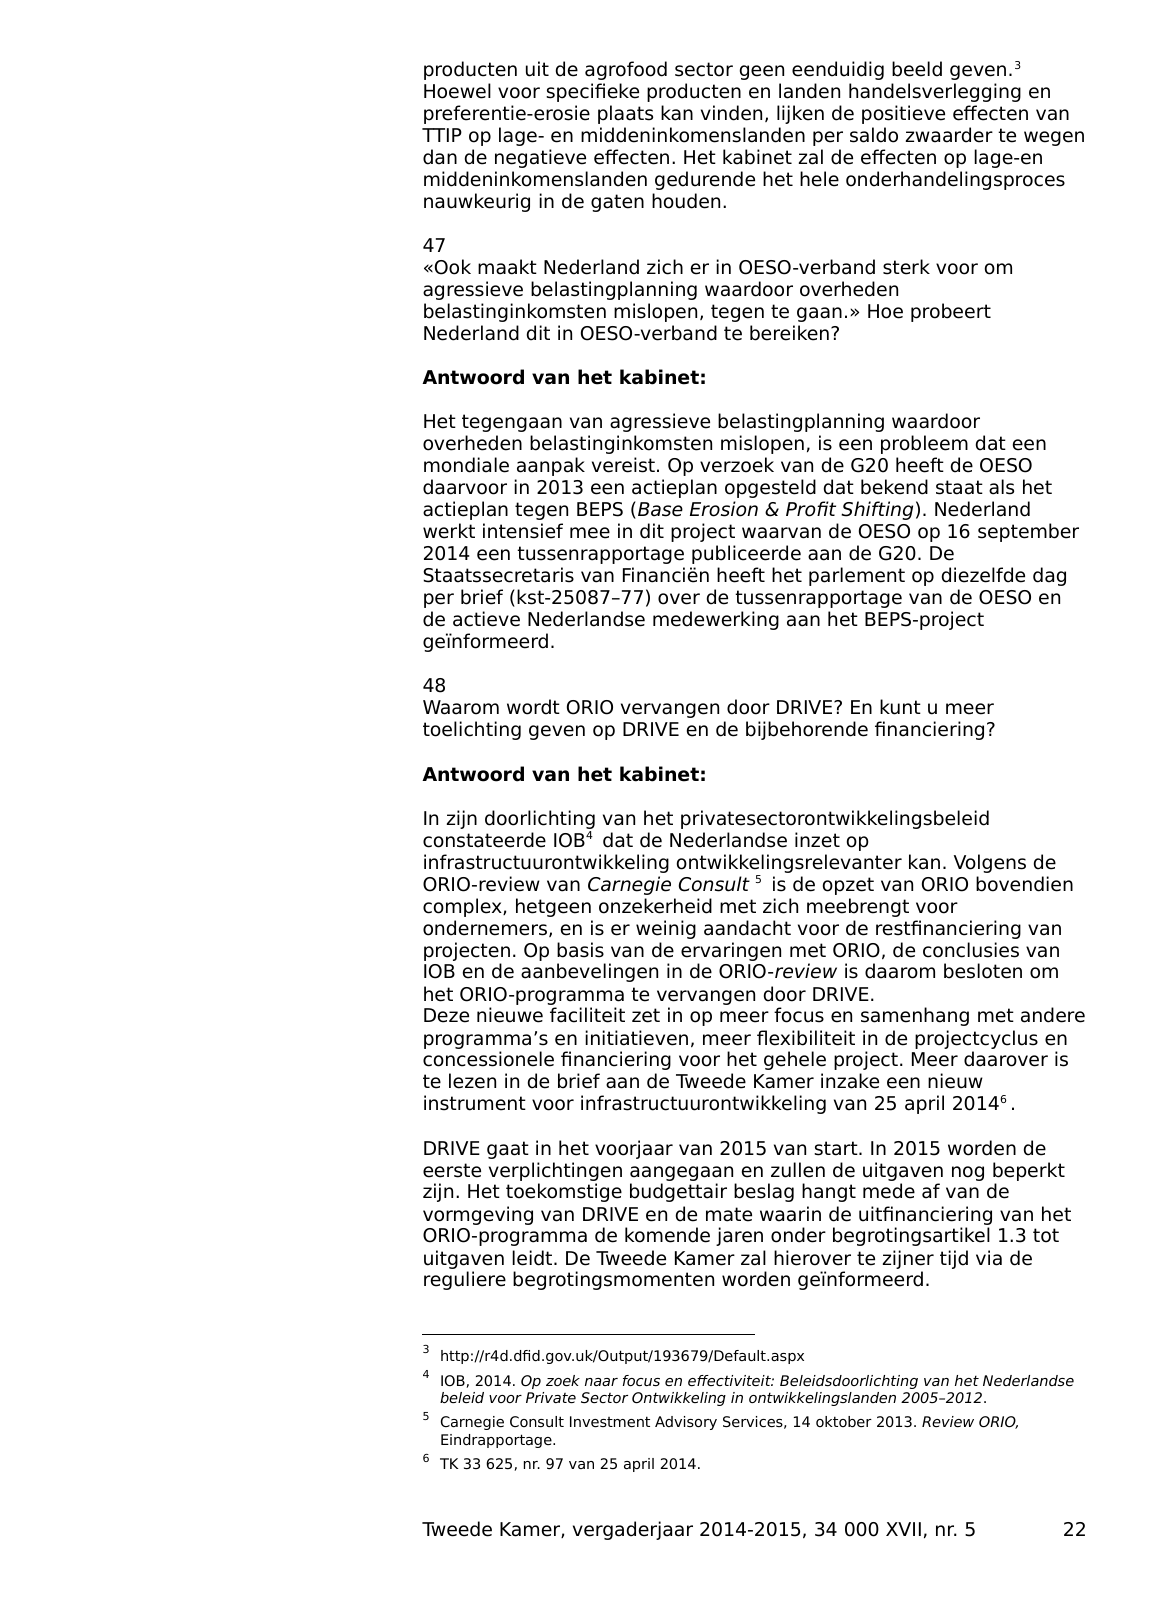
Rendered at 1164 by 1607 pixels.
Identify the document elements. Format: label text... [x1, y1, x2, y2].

text producten uit de agrofood sector geen eenduidig beeld geven. Hoewel voor specifieke producten en landen handelsverlegging en preferentie-erosie plaats kan vinden, lijken de positieve effecten van TTIP op lage- en middeninkomenslanden per saldo zwaarder te wegen dan de negatieve effecten. Het kabinet zal de effecten op lage-en middeninkomenslanden gedurende het hele onderhandelingsproces nauwkeurig in de gaten houden. [422, 59, 1087, 213]
text 47 [422, 235, 1087, 257]
subtitle Antwoord van het kabinet: [422, 763, 1087, 785]
text Carnegie Consult Investment Advisory Services, 14 oktober 2013. Review ORIO, Eindrapportage. [422, 1410, 1087, 1449]
text Deze nieuwe faciliteit zet in op meer focus en samenhang met andere programma’s en initiatieven, meer flexibiliteit in de projectcyclus en concessionele financiering voor het gehele project. Meer daarover is te lezen in de brief aan de Tweede Kamer inzake een nieuw instrument voor infrastructuurontwikkeling van 25 april 2014. [422, 1005, 1087, 1115]
text «Ook maakt Nederland zich er in OESO-verband sterk voor om agressieve belastingplanning waardoor overheden belastinginkomsten mislopen, tegen te gaan.» Hoe probeert Nederland dit in OESO-verband te bereiken? [422, 257, 1087, 345]
text IOB, 2014. Op zoek naar focus en effectiviteit: Beleidsdoorlichting van het Nederlandse beleid voor Private Sector Ontwikkeling in ontwikkelingslanden 2005–2012. [422, 1368, 1087, 1407]
text Het tegengaan van agressieve belastingplanning waardoor overheden belastinginkomsten mislopen, is een probleem dat een mondiale aanpak vereist. Op verzoek van de G20 heeft de OESO daarvoor in 2013 een actieplan opgesteld dat bekend staat als het actieplan tegen BEPS (Base Erosion & Profit Shifting). Nederland werkt intensief mee in dit project waarvan de OESO op 16 september 2014 een tussenrapportage publiceerde aan de G20. De Staatssecretaris van Financiën heeft het parlement op diezelfde dag per brief (kst-25087–77) over de tussenrapportage van de OESO en de actieve Nederlandse medewerking aan het BEPS-project geïnformeerd. [422, 411, 1087, 653]
text Waarom wordt ORIO vervangen door DRIVE? En kunt u meer toelichting geven op DRIVE en de bijbehorende financiering? [422, 697, 1087, 741]
text TK 33 625, nr. 97 van 25 april 2014. [422, 1452, 1087, 1474]
subtitle Antwoord van het kabinet: [422, 367, 1087, 389]
text 48 [422, 675, 1087, 697]
text http://r4d.dfid.gov.uk/Output/193679/Default.aspx [422, 1343, 1087, 1366]
text DRIVE gaat in het voorjaar van 2015 van start. In 2015 worden de eerste verplichtingen aangegaan en zullen de uitgaven nog beperkt zijn. Het toekomstige budgettair beslag hangt mede af van de vormgeving van DRIVE en de mate waarin de uitfinanciering van het ORIO-programma de komende jaren onder begrotingsartikel 1.3 tot uitgaven leidt. De Tweede Kamer zal hierover te zijner tijd via de reguliere begrotingsmomenten worden geïnformeerd. [422, 1137, 1087, 1291]
text In zijn doorlichting van het privatesectorontwikkelingsbeleid constateerde IOB dat de Nederlandse inzet op infrastructuurontwikkeling ontwikkelingsrelevanter kan. Volgens de ORIO-review van Carnegie Consult is de opzet van ORIO bovendien complex, hetgeen onzekerheid met zich meebrengt voor ondernemers, en is er weinig aandacht voor de restfinanciering van projecten. Op basis van de ervaringen met ORIO, de conclusies van IOB en de aanbevelingen in de ORIO-review is daarom besloten om het ORIO-programma te vervangen door DRIVE. [422, 808, 1087, 1005]
